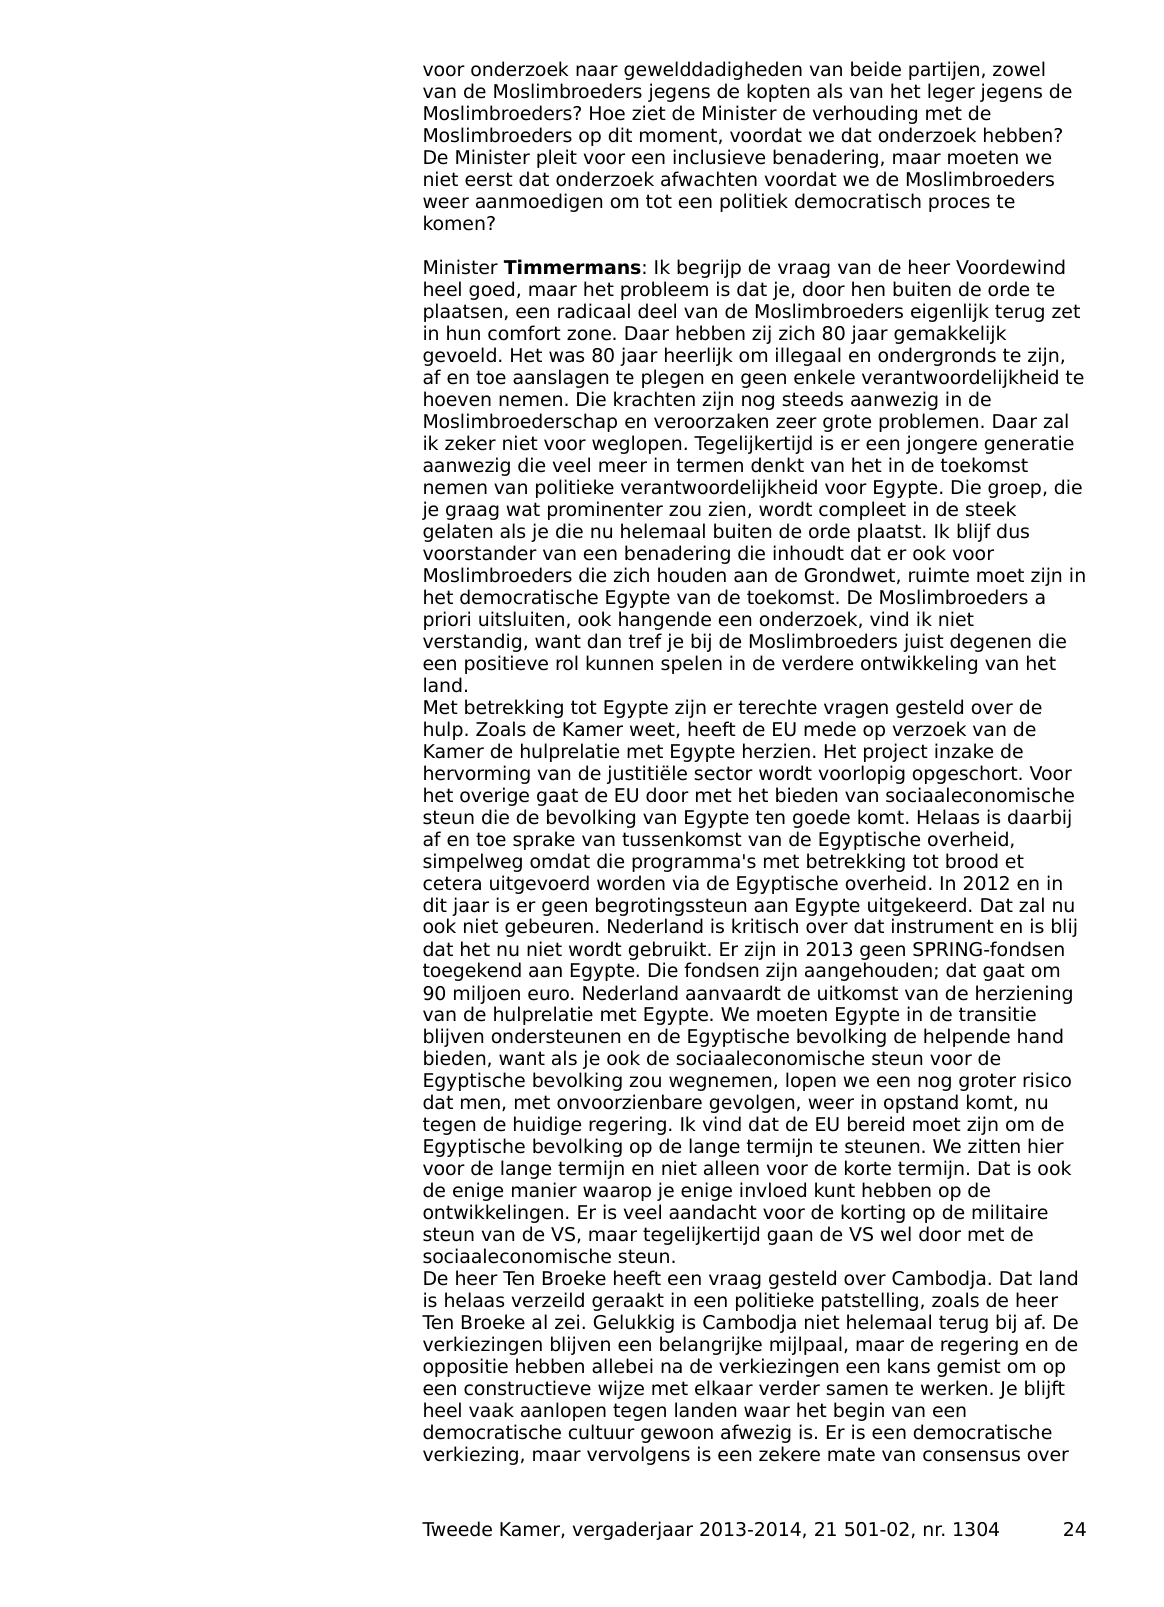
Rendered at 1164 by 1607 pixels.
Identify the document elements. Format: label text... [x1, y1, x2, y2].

text De heer Ten Broeke heeft een vraag gesteld over Cambodja. Dat land is helaas verzeild geraakt in een politieke patstelling, zoals de heer Ten Broeke al zei. Gelukkig is Cambodja niet helemaal terug bij af. De verkiezingen blijven een belangrijke mijlpaal, maar de regering en de oppositie hebben allebei na de verkiezingen een kans gemist om op een constructieve wijze met elkaar verder samen te werken. Je blijft heel vaak aanlopen tegen landen waar het begin van een democratische cultuur gewoon afwezig is. Er is een democratische verkiezing, maar vervolgens is een zekere mate van consensus over [422, 1268, 1087, 1466]
text Met betrekking tot Egypte zijn er terechte vragen gesteld over de hulp. Zoals de Kamer weet, heeft de EU mede op verzoek van de Kamer de hulprelatie met Egypte herzien. Het project inzake de hervorming van de justitiële sector wordt voorlopig opgeschort. Voor het overige gaat de EU door met het bieden van sociaaleconomische steun die de bevolking van Egypte ten goede komt. Helaas is daarbij af en toe sprake van tussenkomst van de Egyptische overheid, simpelweg omdat die programma's met betrekking tot brood et cetera uitgevoerd worden via de Egyptische overheid. In 2012 en in dit jaar is er geen begrotingssteun aan Egypte uitgekeerd. Dat zal nu ook niet gebeuren. Nederland is kritisch over dat instrument en is blij dat het nu niet wordt gebruikt. Er zijn in 2013 geen SPRING-fondsen toegekend aan Egypte. Die fondsen zijn aangehouden; dat gaat om 90 miljoen euro. Nederland aanvaardt de uitkomst van de herziening van de hulprelatie met Egypte. We moeten Egypte in de transitie blijven ondersteunen en de Egyptische bevolking de helpende hand bieden, want als je ook de sociaaleconomische steun voor de Egyptische bevolking zou wegnemen, lopen we een nog groter risico dat men, met onvoorzienbare gevolgen, weer in opstand komt, nu tegen de huidige regering. Ik vind dat de EU bereid moet zijn om de Egyptische bevolking op de lange termijn te steunen. We zitten hier voor de lange termijn en niet alleen voor de korte termijn. Dat is ook de enige manier waarop je enige invloed kunt hebben op de ontwikkelingen. Er is veel aandacht voor de korting op de militaire steun van de VS, maar tegelijkertijd gaan de VS wel door met de sociaaleconomische steun. [422, 697, 1087, 1268]
text voor onderzoek naar gewelddadigheden van beide partijen, zowel van de Moslimbroeders jegens de kopten als van het leger jegens de Moslimbroeders? Hoe ziet de Minister de verhouding met de Moslimbroeders op dit moment, voordat we dat onderzoek hebben? De Minister pleit voor een inclusieve benadering, maar moeten we niet eerst dat onderzoek afwachten voordat we de Moslimbroeders weer aanmoedigen om tot een politiek democratisch proces te komen? [422, 59, 1087, 235]
text Minister Timmermans: Ik begrijp de vraag van de heer Voordewind heel goed, maar het probleem is dat je, door hen buiten de orde te plaatsen, een radicaal deel van de Moslimbroeders eigenlijk terug zet in hun comfort zone. Daar hebben zij zich 80 jaar gemakkelijk gevoeld. Het was 80 jaar heerlijk om illegaal en ondergronds te zijn, af en toe aanslagen te plegen en geen enkele verantwoordelijkheid te hoeven nemen. Die krachten zijn nog steeds aanwezig in de Moslimbroederschap en veroorzaken zeer grote problemen. Daar zal ik zeker niet voor weglopen. Tegelijkertijd is er een jongere generatie aanwezig die veel meer in termen denkt van het in de toekomst nemen van politieke verantwoordelijkheid voor Egypte. Die groep, die je graag wat prominenter zou zien, wordt compleet in de steek gelaten als je die nu helemaal buiten de orde plaatst. Ik blijf dus voorstander van een benadering die inhoudt dat er ook voor Moslimbroeders die zich houden aan de Grondwet, ruimte moet zijn in het democratische Egypte van de toekomst. De Moslimbroeders a priori uitsluiten, ook hangende een onderzoek, vind ik niet verstandig, want dan tref je bij de Moslimbroeders juist degenen die een positieve rol kunnen spelen in de verdere ontwikkeling van het land. [422, 257, 1087, 697]
